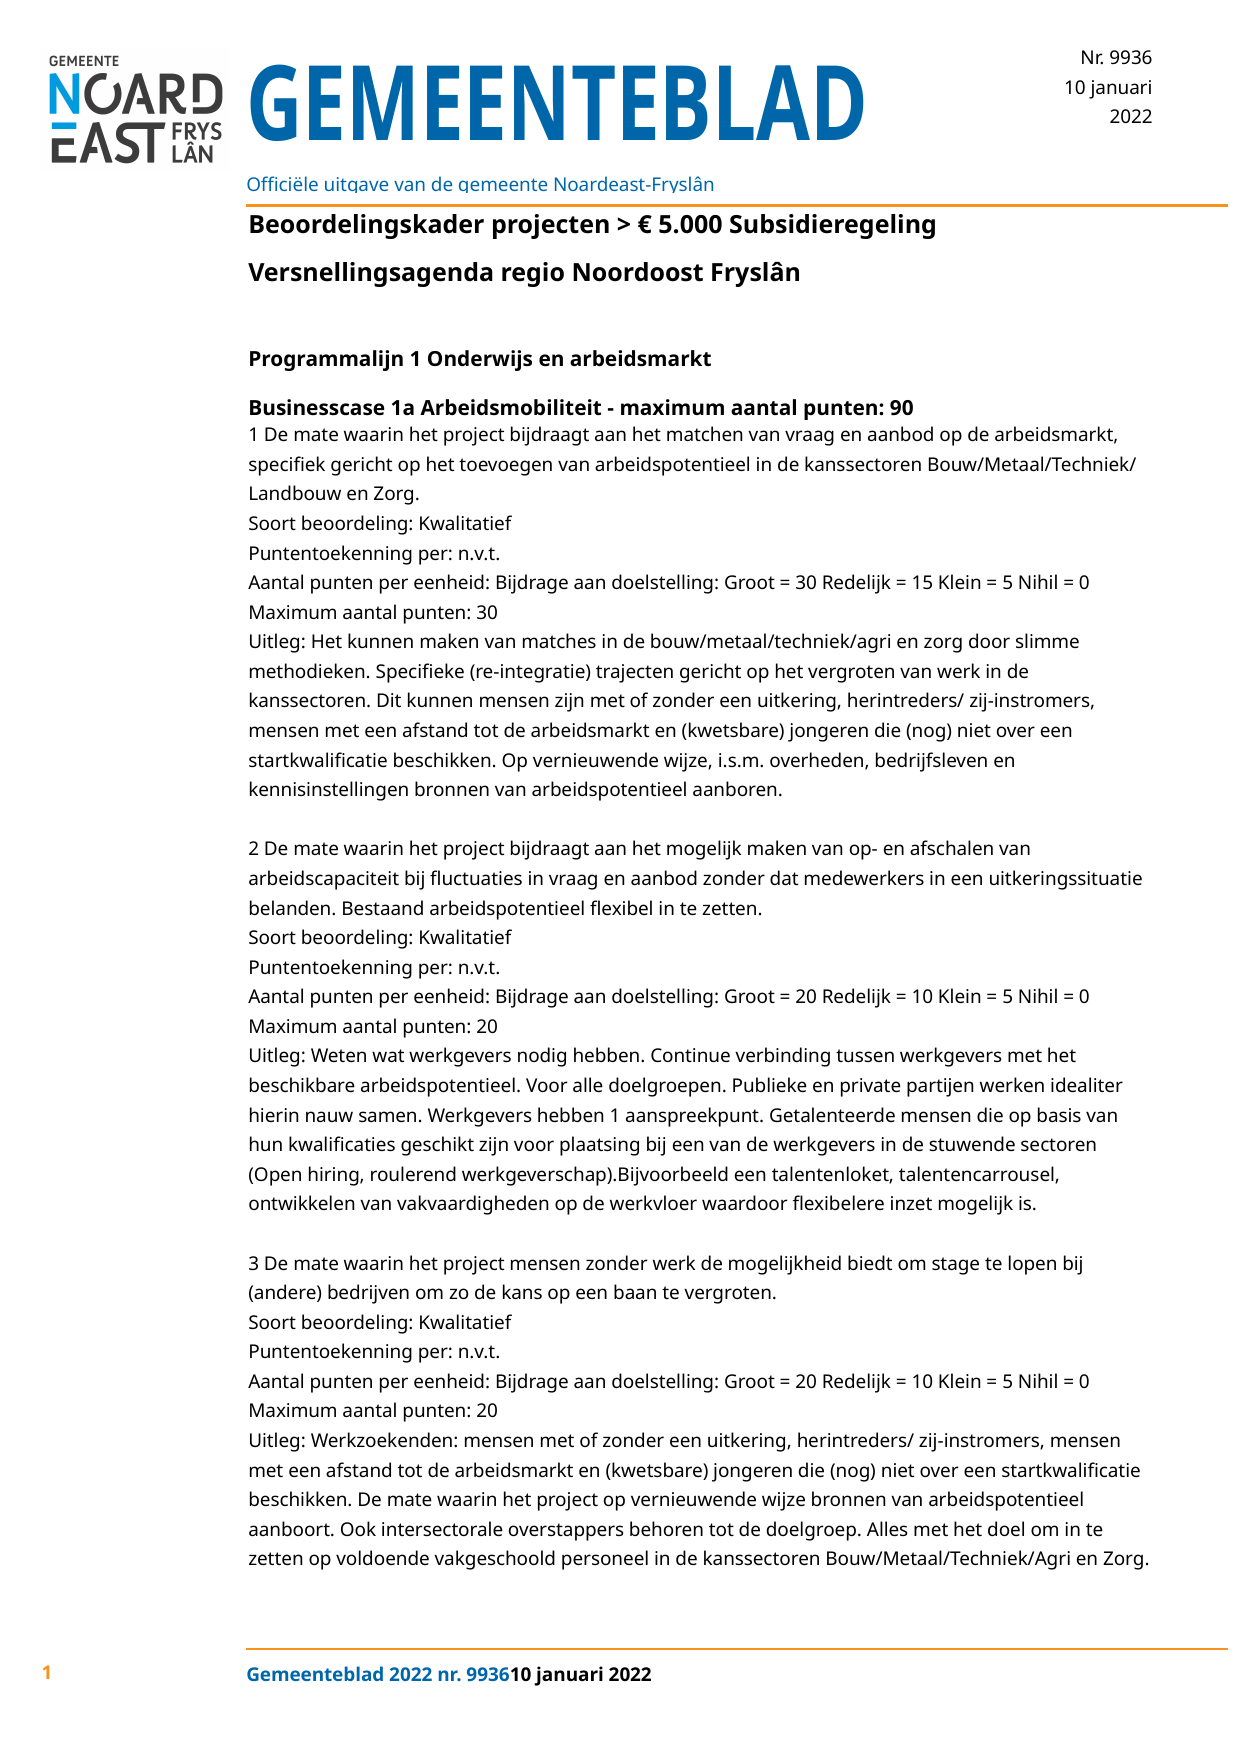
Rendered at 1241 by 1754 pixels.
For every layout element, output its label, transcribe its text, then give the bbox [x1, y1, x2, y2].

text Uitleg: Weten wat werkgevers nodig hebben. Continue verbinding tussen werkgevers met het beschikbare arbeidspotentieel. Voor alle doelgroepen. Publieke en private partijen werken idealiter hierin nauw samen. Werkgevers hebben 1 aanspreekpunt. Getalenteerde mensen die op basis van hun kwalificaties geschikt zijn voor plaatsing bij een van de werkgevers in de stuwende sectoren (Open hiring, roulerend werkgeverschap).Bijvoorbeeld een talentenloket, talentencarrousel, ontwikkelen van vakvaardigheden op de werkvloer waardoor flexibelere inzet mogelijk is. [248, 1043, 1152, 1216]
text Programmalijn 1 Onderwijs en arbeidsmarkt [248, 344, 1152, 372]
text Soort beoordeling: Kwalitatief [248, 1309, 1152, 1334]
text Uitleg: Werkzoekenden: mensen met of zonder een uitkering, herintreders/ zij-instromers, mensen met een afstand tot de arbeidsmarkt en (kwetsbare) jongeren die (nog) niet over een startkwalificatie beschikken. De mate waarin het project op vernieuwende wijze bronnen van arbeidspotentieel aanboort. Ook intersectorale overstappers behoren tot de doelgroep. Alles met het doel om in te zetten op voldoende vakgeschoold personeel in de kanssectoren Bouw/Metaal/Techniek/Agri en Zorg. [248, 1427, 1152, 1571]
text Maximum aantal punten: 20 [248, 1013, 1152, 1039]
text Maximum aantal punten: 20 [248, 1398, 1152, 1423]
text Aantal punten per eenheid: Bijdrage aan doelstelling: Groot = 20 Redelijk = 10 Klein = 5 Nihil = 0 [248, 983, 1152, 1009]
text Aantal punten per eenheid: Bijdrage aan doelstelling: Groot = 30 Redelijk = 15 Klein = 5 Nihil = 0 [248, 569, 1152, 595]
text 3 De mate waarin het project mensen zonder werk de mogelijkheid biedt om stage te lopen bij (andere) bedrijven om zo de kans op een baan te vergroten. [248, 1250, 1152, 1305]
text Soort beoordeling: Kwalitatief [248, 510, 1152, 536]
text Beoordelingskader projecten > € 5.000 Subsidieregeling Versnellingsagenda regio Noordoost Fryslân [248, 207, 1152, 288]
text Soort beoordeling: Kwalitatief [248, 924, 1152, 950]
text Businesscase 1a Arbeidsmobiliteit - maximum aantal punten: 90 [248, 393, 1152, 421]
text Uitleg: Het kunnen maken van matches in de bouw/metaal/techniek/agri en zorg door slimme methodieken. Specifieke (re-integratie) trajecten gericht op het vergroten van werk in de kanssectoren. Dit kunnen mensen zijn met of zonder een uitkering, herintreders/ zij-instromers, mensen met een afstand tot de arbeidsmarkt en (kwetsbare) jongeren die (nog) niet over een startkwalificatie beschikken. Op vernieuwende wijze, i.s.m. overheden, bedrijfsleven en kennisinstellingen bronnen van arbeidspotentieel aanboren. [248, 628, 1152, 802]
text Puntentoekenning per: n.v.t. [248, 1338, 1152, 1364]
text Aantal punten per eenheid: Bijdrage aan doelstelling: Groot = 20 Redelijk = 10 Klein = 5 Nihil = 0 [248, 1368, 1152, 1394]
text Maximum aantal punten: 30 [248, 599, 1152, 624]
text Puntentoekenning per: n.v.t. [248, 954, 1152, 979]
text Puntentoekenning per: n.v.t. [248, 540, 1152, 565]
text 2 De mate waarin het project bijdraagt aan het mogelijk maken van op- en afschalen van arbeidscapaciteit bij fluctuaties in vraag en aanbod zonder dat medewerkers in een uitkeringssituatie belanden. Bestaand arbeidspotentieel flexibel in te zetten. [248, 836, 1152, 920]
picture [41, 47, 231, 172]
text 1 De mate waarin het project bijdraagt aan het matchen van vraag en aanbod op de arbeidsmarkt, specifiek gericht op het toevoegen van arbeidspotentieel in de kanssectoren Bouw/Metaal/Techniek/ Landbouw en Zorg. [248, 421, 1152, 506]
